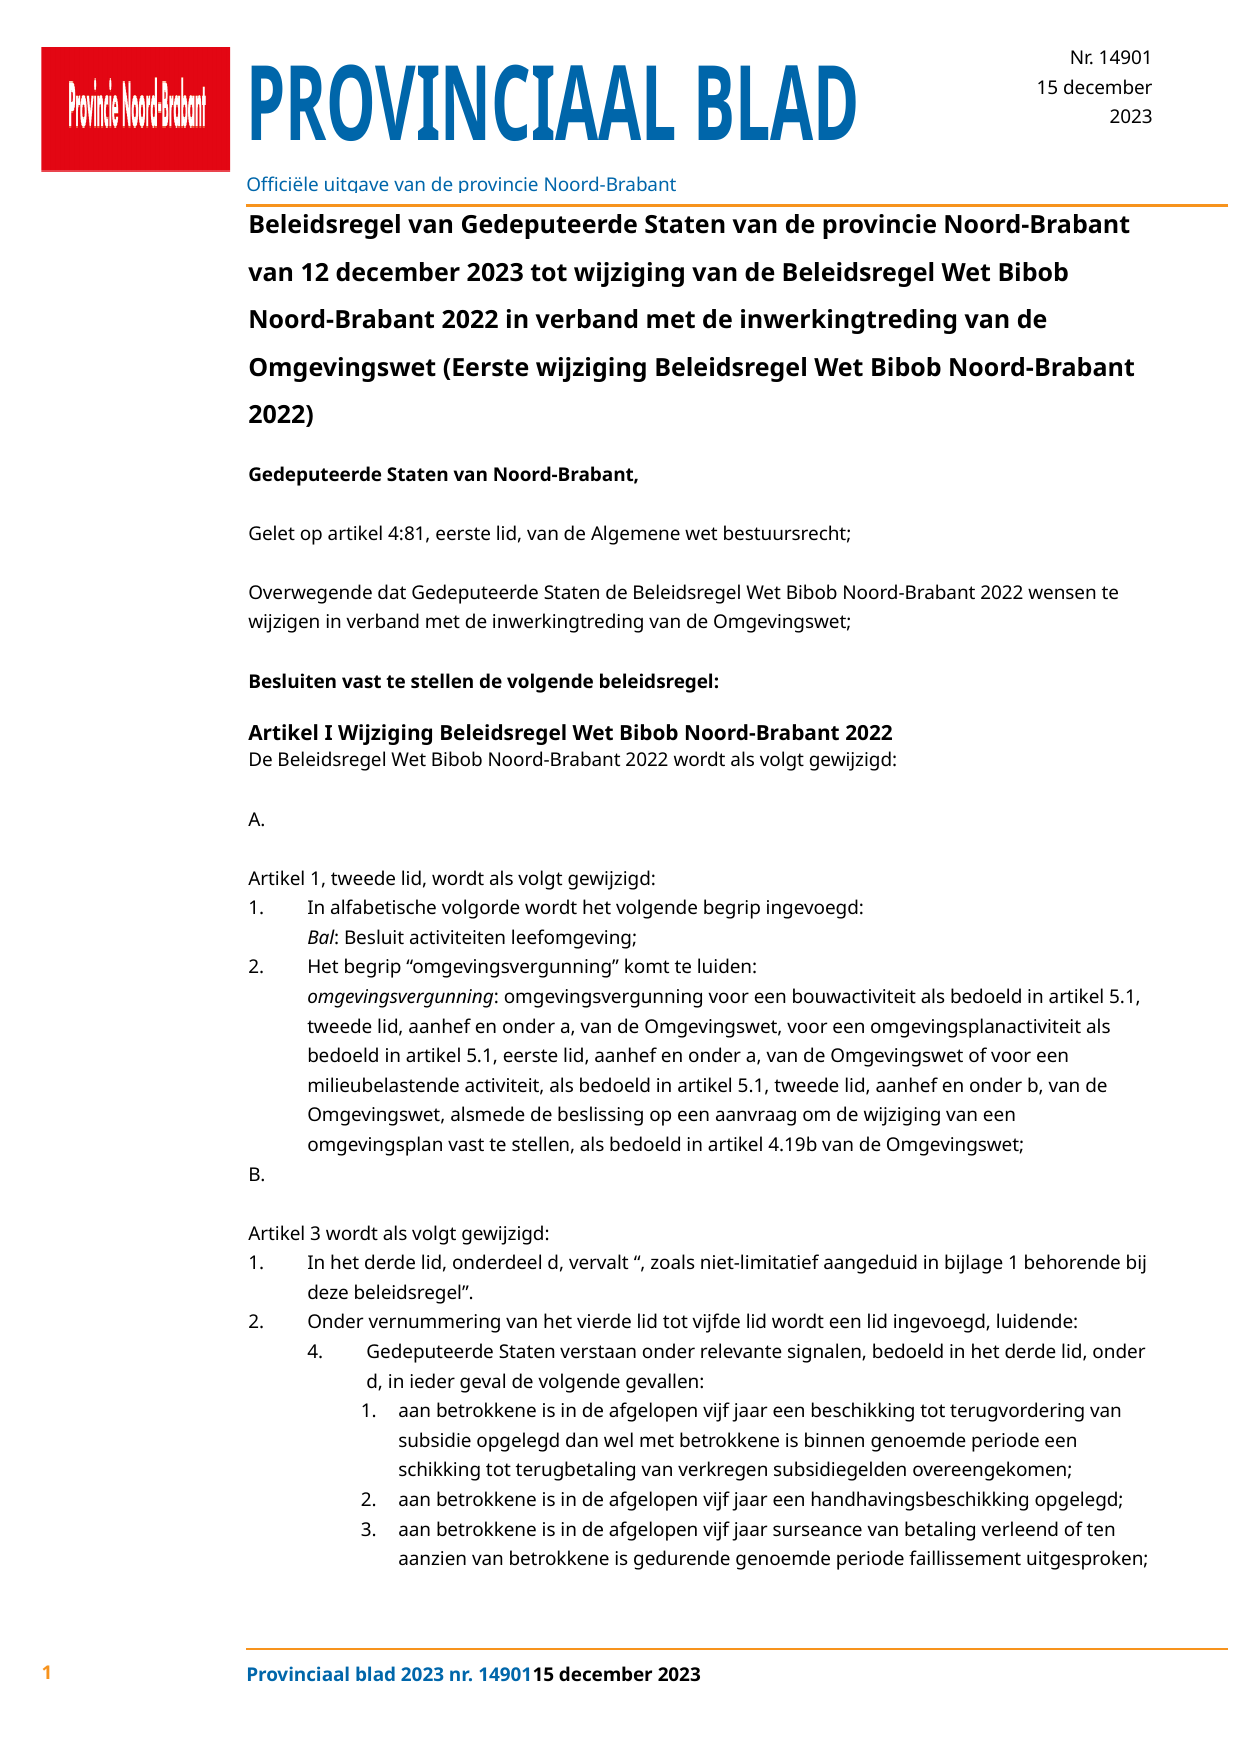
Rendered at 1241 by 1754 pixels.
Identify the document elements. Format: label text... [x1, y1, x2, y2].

text Gelet op artikel 4:81, eerste lid, van de Algemene wet bestuursrecht; [248, 520, 1152, 546]
text Artikel 3 wordt als volgt gewijzigd: [248, 1220, 1152, 1246]
text Gedeputeerde Staten van Noord-Brabant, [248, 461, 1152, 486]
text B. [248, 1161, 1152, 1187]
list Gedeputeerde Staten verstaan onder relevante signalen, bedoeld in het derde lid, onder d, in ieder geval de volgende gevallen: [307, 1338, 1152, 1394]
list omgevingsvergunning: omgevingsvergunning voor een bouwactiviteit als bedoeld in artikel 5.1, tweede lid, aanhef en onder a, van de Omgevingswet, voor een omgevingsplanactiviteit als bedoeld in artikel 5.1, eerste lid, aanhef en onder a, van de Omgevingswet of voor een milieubelastende activiteit, als bedoeld in artikel 5.1, tweede lid, aanhef en onder b, van de Omgevingswet, alsmede de beslissing op een aanvraag om de wijziging van een omgevingsplan vast te stellen, als bedoeld in artikel 4.19b van de Omgevingswet; [248, 983, 1152, 1157]
list In het derde lid, onderdeel d, vervalt “, zoals niet-limitatief aangeduid in bijlage 1 behorende bij deze beleidsregel”. [248, 1249, 1152, 1305]
list Bal: Besluit activiteiten leefomgeving; [248, 924, 1152, 950]
picture [41, 47, 231, 172]
list Het begrip “omgevingsvergunning” komt te luiden: [248, 954, 1152, 979]
text Beleidsregel van Gedeputeerde Staten van de provincie Noord-Brabant van 12 december 2023 tot wijziging van de Beleidsregel Wet Bibob Noord-Brabant 2022 in verband met de inwerkingtreding van de Omgevingswet (Eerste wijziging Beleidsregel Wet Bibob Noord-Brabant 2022) [248, 207, 1152, 431]
text Artikel I Wijziging Beleidsregel Wet Bibob Noord-Brabant 2022 [248, 718, 1152, 747]
list In alfabetische volgorde wordt het volgende begrip ingevoegd: [248, 894, 1152, 920]
list Onder vernummering van het vierde lid tot vijfde lid wordt een lid ingevoegd, luidende: [248, 1309, 1152, 1334]
list aan betrokkene is in de afgelopen vijf jaar surseance van betaling verleend of ten aanzien van betrokkene is gedurende genoemde periode faillissement uitgesproken; [361, 1516, 1152, 1571]
text A. [248, 806, 1152, 832]
text Overwegende dat Gedeputeerde Staten de Beleidsregel Wet Bibob Noord-Brabant 2022 wensen te wijzigen in verband met de inwerkingtreding van de Omgevingswet; [248, 579, 1152, 634]
text De Beleidsregel Wet Bibob Noord-Brabant 2022 wordt als volgt gewijzigd: [248, 747, 1152, 772]
list aan betrokkene is in de afgelopen vijf jaar een beschikking tot terugvordering van subsidie opgelegd dan wel met betrokkene is binnen genoemde periode een schikking tot terugbetaling van verkregen subsidiegelden overeengekomen; [361, 1397, 1152, 1482]
text Besluiten vast te stellen de volgende beleidsregel: [248, 668, 1152, 693]
text Artikel 1, tweede lid, wordt als volgt gewijzigd: [248, 865, 1152, 891]
list aan betrokkene is in de afgelopen vijf jaar een handhavingsbeschikking opgelegd; [361, 1486, 1152, 1512]
